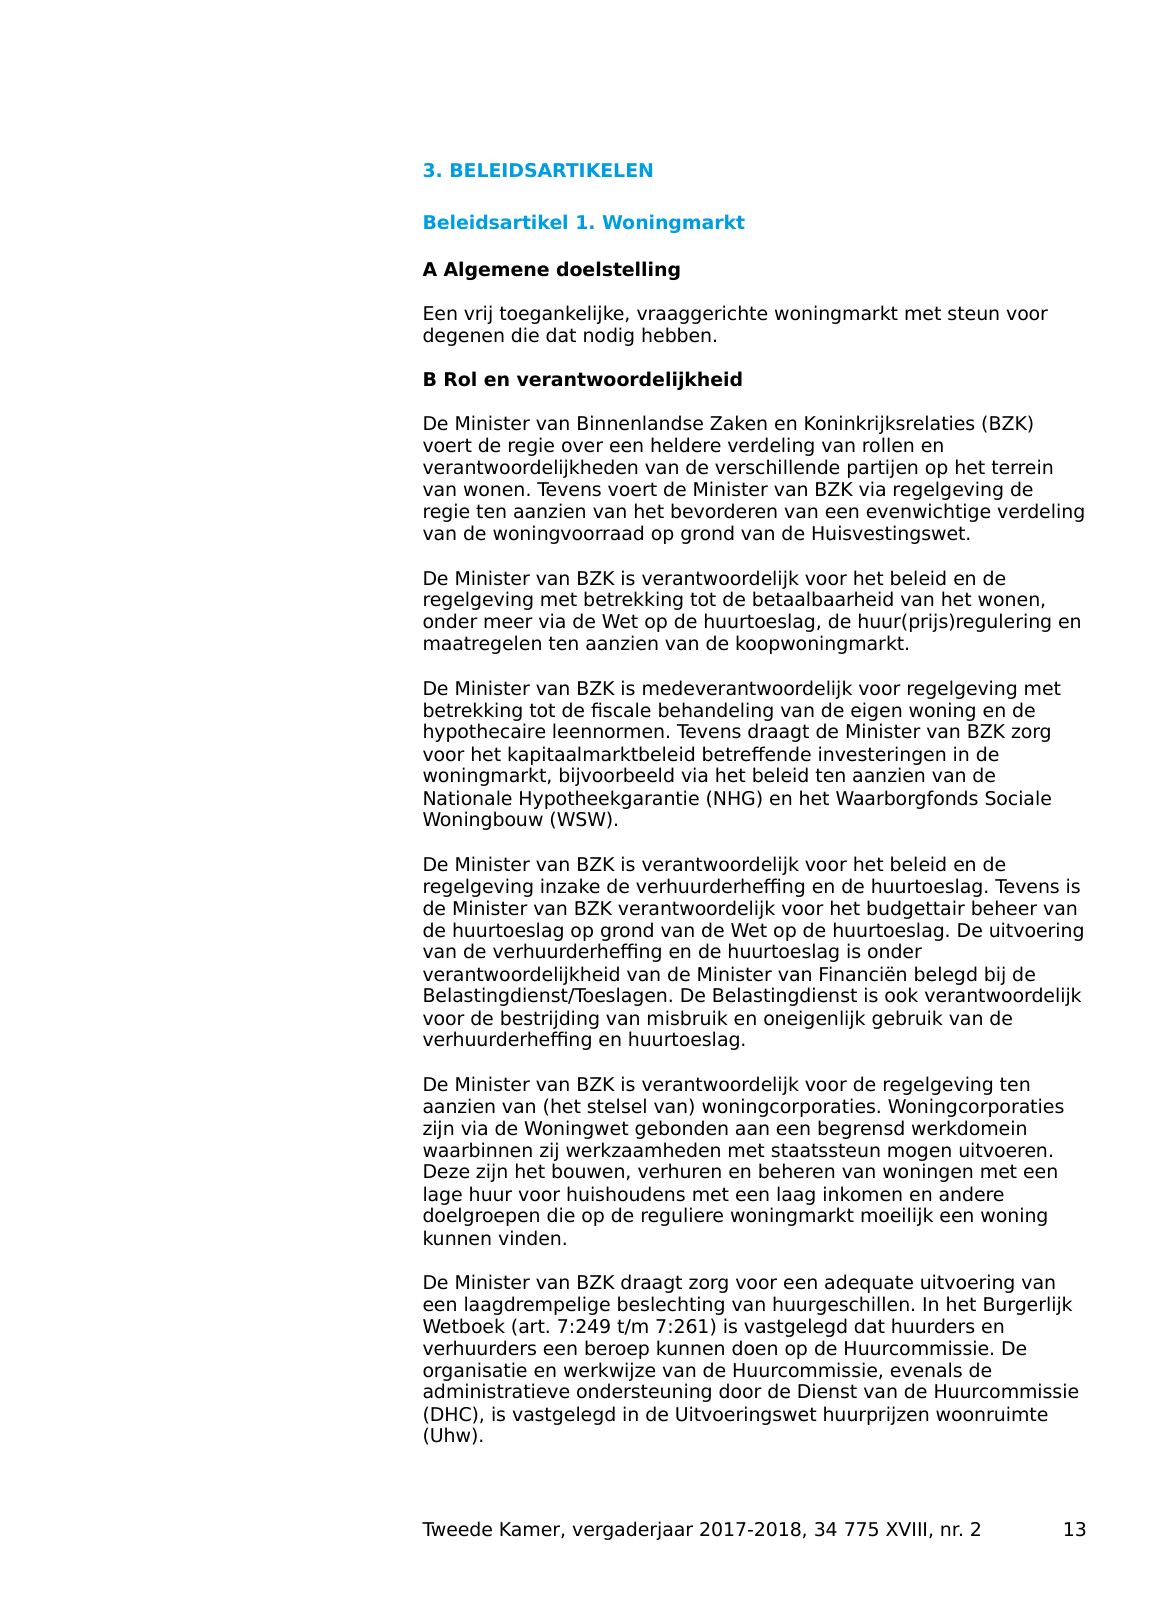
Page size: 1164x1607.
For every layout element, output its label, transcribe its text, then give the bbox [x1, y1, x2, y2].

text De Minister van BZK is verantwoordelijk voor het beleid en de regelgeving inzake de verhuurderheffing en de huurtoeslag. Tevens is de Minister van BZK verantwoordelijk voor het budgettair beheer van de huurtoeslag op grond van de Wet op de huurtoeslag. De uitvoering van de verhuurderheffing en de huurtoeslag is onder verantwoordelijkheid van de Minister van Financiën belegd bij de Belastingdienst/Toeslagen. De Belastingdienst is ook verantwoordelijk voor de bestrijding van misbruik en oneigenlijk gebruik van de verhuurderheffing en huurtoeslag. [422, 853, 1087, 1051]
text De Minister van BZK is verantwoordelijk voor het beleid en de regelgeving met betrekking tot de betaalbaarheid van het wonen, onder meer via de Wet op de huurtoeslag, de huur(prijs)regulering en maatregelen ten aanzien van de koopwoningmarkt. [422, 567, 1087, 655]
text Een vrij toegankelijke, vraaggerichte woningmarkt met steun voor degenen die dat nodig hebben. [422, 303, 1087, 347]
text De Minister van BZK draagt zorg voor een adequate uitvoering van een laagdrempelige beslechting van huurgeschillen. In het Burgerlijk Wetboek (art. 7:249 t/m 7:261) is vastgelegd dat huurders en verhuurders een beroep kunnen doen op de Huurcommissie. De organisatie en werkwijze van de Huurcommissie, evenals de administratieve ondersteuning door de Dienst van de Huurcommissie (DHC), is vastgelegd in de Uitvoeringswet huurprijzen woonruimte (Uhw). [422, 1272, 1087, 1447]
text De Minister van BZK is verantwoordelijk voor de regelgeving ten aanzien van (het stelsel van) woningcorporaties. Woningcorporaties zijn via de Woningwet gebonden aan een begrensd werkdomein waarbinnen zij werkzaamheden met staatssteun mogen uitvoeren. Deze zijn het bouwen, verhuren en beheren van woningen met een lage huur voor huishoudens met een laag inkomen en andere doelgroepen die op de reguliere woningmarkt moeilijk een woning kunnen vinden. [422, 1073, 1087, 1249]
subtitle Beleidsartikel 1. Woningmarkt [422, 212, 1087, 234]
text De Minister van BZK is medeverantwoordelijk voor regelgeving met betrekking tot de fiscale behandeling van de eigen woning en de hypothecaire leennormen. Tevens draagt de Minister van BZK zorg voor het kapitaalmarktbeleid betreffende investeringen in de woningmarkt, bijvoorbeeld via het beleid ten aanzien van de Nationale Hypotheekgarantie (NHG) en het Waarborgfonds Sociale Woningbouw (WSW). [422, 677, 1087, 831]
subtitle B Rol en verantwoordelijkheid [422, 369, 1087, 391]
subtitle A Algemene doelstelling [422, 259, 1087, 281]
subtitle 3. BELEIDSARTIKELEN [422, 160, 1087, 182]
text De Minister van Binnenlandse Zaken en Koninkrijksrelaties (BZK) voert de regie over een heldere verdeling van rollen en verantwoordelijkheden van de verschillende partijen op het terrein van wonen. Tevens voert de Minister van BZK via regelgeving de regie ten aanzien van het bevorderen van een evenwichtige verdeling van de woningvoorraad op grond van de Huisvestingswet. [422, 413, 1087, 545]
